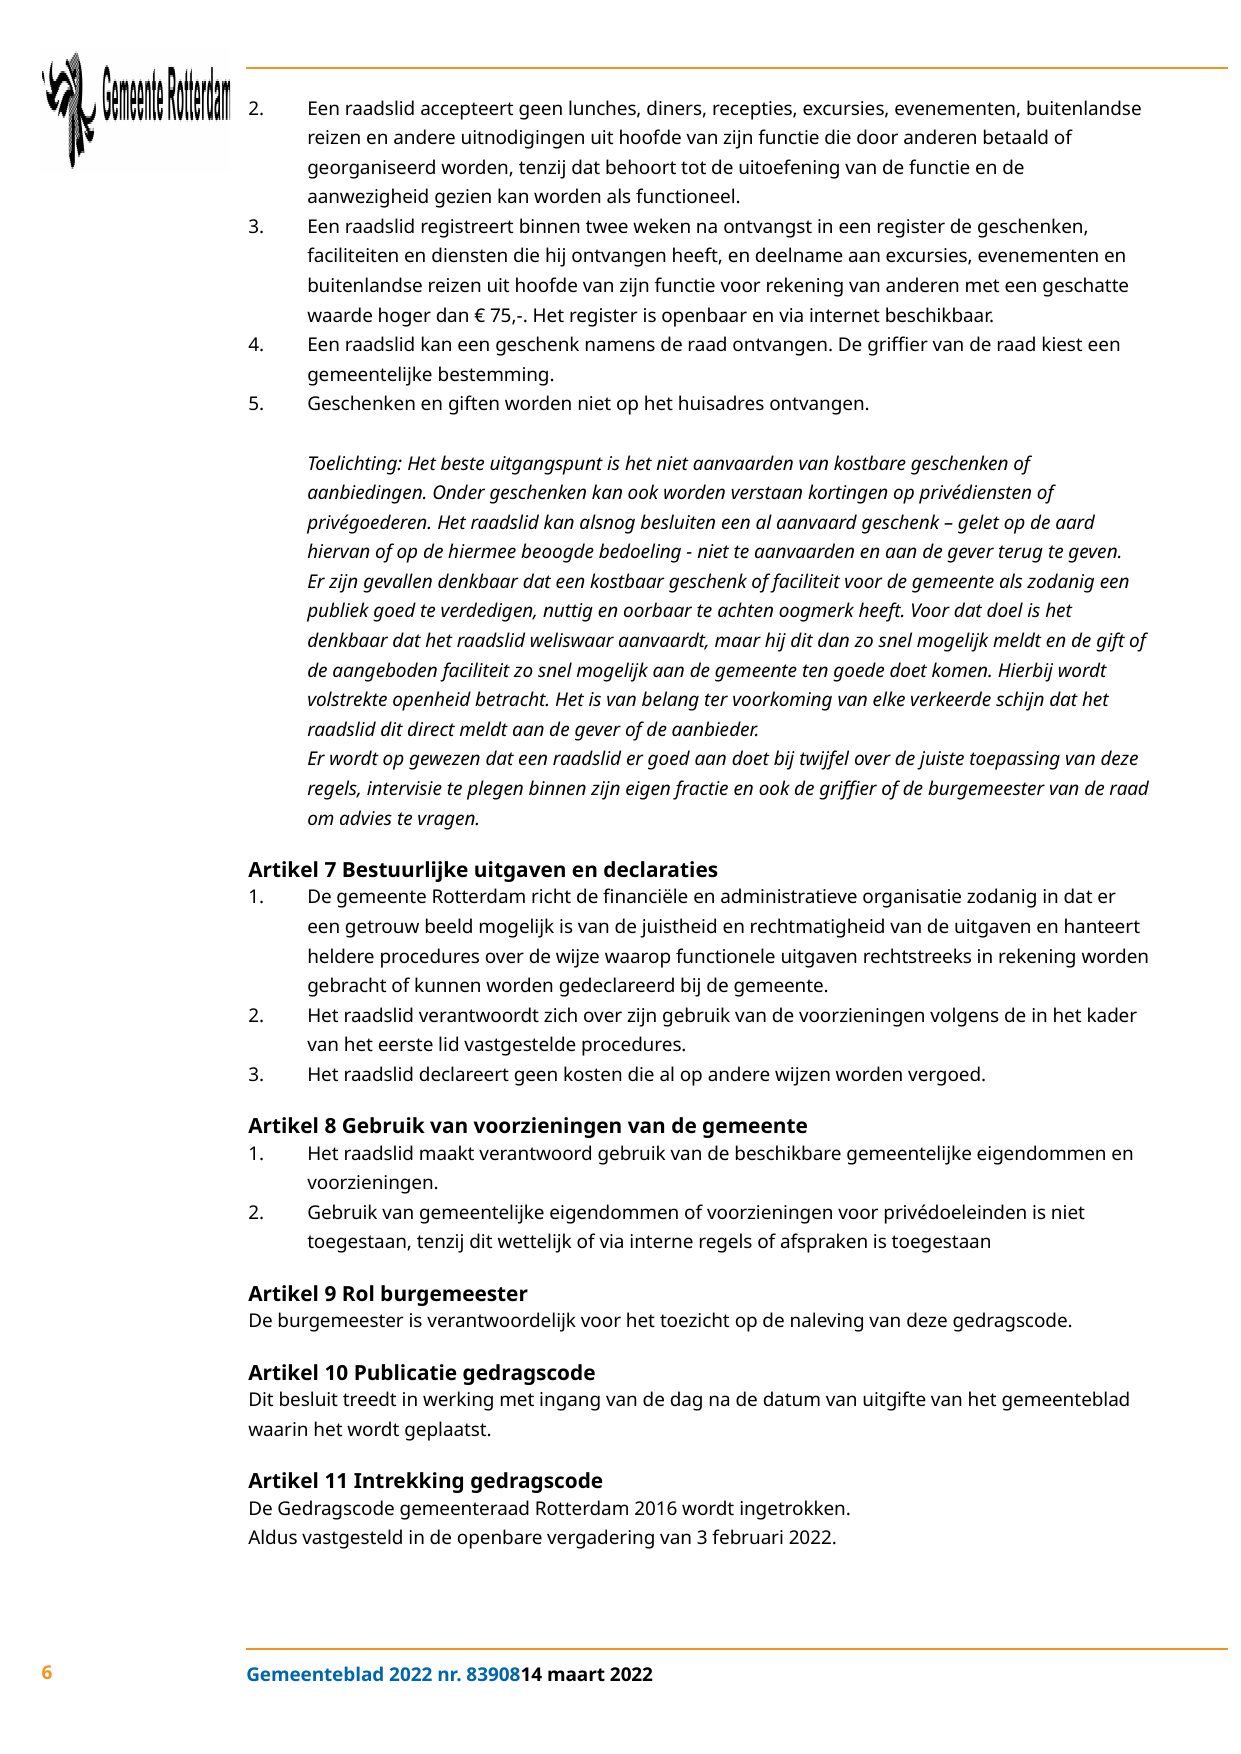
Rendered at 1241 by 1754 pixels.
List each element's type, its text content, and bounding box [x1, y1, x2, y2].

list De gemeente Rotterdam richt de financiële en administratieve organisatie zodanig in dat er een getrouw beeld mogelijk is van de juistheid en rechtmatigheid van de uitgaven en hanteert heldere procedures over de wijze waarop functionele uitgaven rechtstreeks in rekening worden gebracht of kunnen worden gedeclareerd bij de gemeente. [248, 884, 1152, 998]
list Het raadslid verantwoordt zich over zijn gebruik van de voorzieningen volgens de in het kader van het eerste lid vastgestelde procedures. [248, 1002, 1152, 1057]
list Een raadslid kan een geschenk namens de raad ontvangen. De griffier van de raad kiest een gemeentelijke bestemming. [248, 331, 1152, 387]
list Een raadslid accepteert geen lunches, diners, recepties, excursies, evenementen, buitenlandse reizen en andere uitnodigingen uit hoofde van zijn functie die door anderen betaald of georganiseerd worden, tenzij dat behoort tot de uitoefening van de functie en de aanwezigheid gezien kan worden als functioneel. [248, 95, 1152, 209]
text De Gedragscode gemeenteraad Rotterdam 2016 wordt ingetrokken. [248, 1495, 1152, 1521]
text Aldus vastgesteld in de openbare vergadering van 3 februari 2022. [248, 1524, 1152, 1550]
list Er wordt op gewezen dat een raadslid er goed aan doet bij twijfel over de juiste toepassing van deze regels, intervisie te plegen binnen zijn eigen fractie en ook de griffier of de burgemeester van de raad om advies te vragen. [248, 746, 1152, 831]
text Artikel 9 Rol burgemeester [248, 1279, 1152, 1308]
list Gebruik van gemeentelijke eigendommen of voorzieningen voor privédoeleinden is niet toegestaan, tenzij dit wettelijk of via interne regels of afspraken is toegestaan [248, 1199, 1152, 1254]
list Het raadslid maakt verantwoord gebruik van de beschikbare gemeentelijke eigendommen en voorzieningen. [248, 1140, 1152, 1195]
text De burgemeester is verantwoordelijk voor het toezicht op de naleving van deze gedragscode. [248, 1308, 1152, 1333]
list Een raadslid registreert binnen twee weken na ontvangst in een register de geschenken, faciliteiten en diensten die hij ontvangen heeft, en deelname aan excursies, evenementen en buitenlandse reizen uit hoofde van zijn functie voor rekening van anderen met een geschatte waarde hoger dan € 75,-. Het register is openbaar en via internet beschikbaar. [248, 213, 1152, 328]
list Er zijn gevallen denkbaar dat een kostbaar geschenk of faciliteit voor de gemeente als zodanig een publiek goed te verdedigen, nuttig en oorbaar te achten oogmerk heeft. Voor dat doel is het denkbaar dat het raadslid weliswaar aanvaardt, maar hij dit dan zo snel mogelijk meldt en de gift of de aangeboden faciliteit zo snel mogelijk aan de gemeente ten goede doet komen. Hierbij wordt volstrekte openheid betracht. Het is van belang ter voorkoming van elke verkeerde schijn dat het raadslid dit direct meldt aan de gever of de aanbieder. [248, 568, 1152, 742]
text Artikel 7 Bestuurlijke uitgaven en declaraties [248, 855, 1152, 884]
text Artikel 11 Intrekking gedragscode [248, 1466, 1152, 1495]
text Dit besluit treedt in werking met ingang van de dag na de datum van uitgifte van het gemeenteblad waarin het wordt geplaatst. [248, 1386, 1152, 1442]
picture [41, 47, 231, 172]
text Artikel 8 Gebruik van voorzieningen van de gemeente [248, 1112, 1152, 1140]
text Artikel 10 Publicatie gedragscode [248, 1358, 1152, 1386]
list Toelichting: Het beste uitgangspunt is het niet aanvaarden van kostbare geschenken of aanbiedingen. Onder geschenken kan ook worden verstaan kortingen op privédiensten of privégoederen. Het raadslid kan alsnog besluiten een al aanvaard geschenk – gelet op de aard hiervan of op de hiermee beoogde bedoeling - niet te aanvaarden en aan de gever terug te geven. [248, 450, 1152, 564]
list Geschenken en giften worden niet op het huisadres ontvangen. [248, 391, 1152, 416]
list Het raadslid declareert geen kosten die al op andere wijzen worden vergoed. [248, 1061, 1152, 1087]
